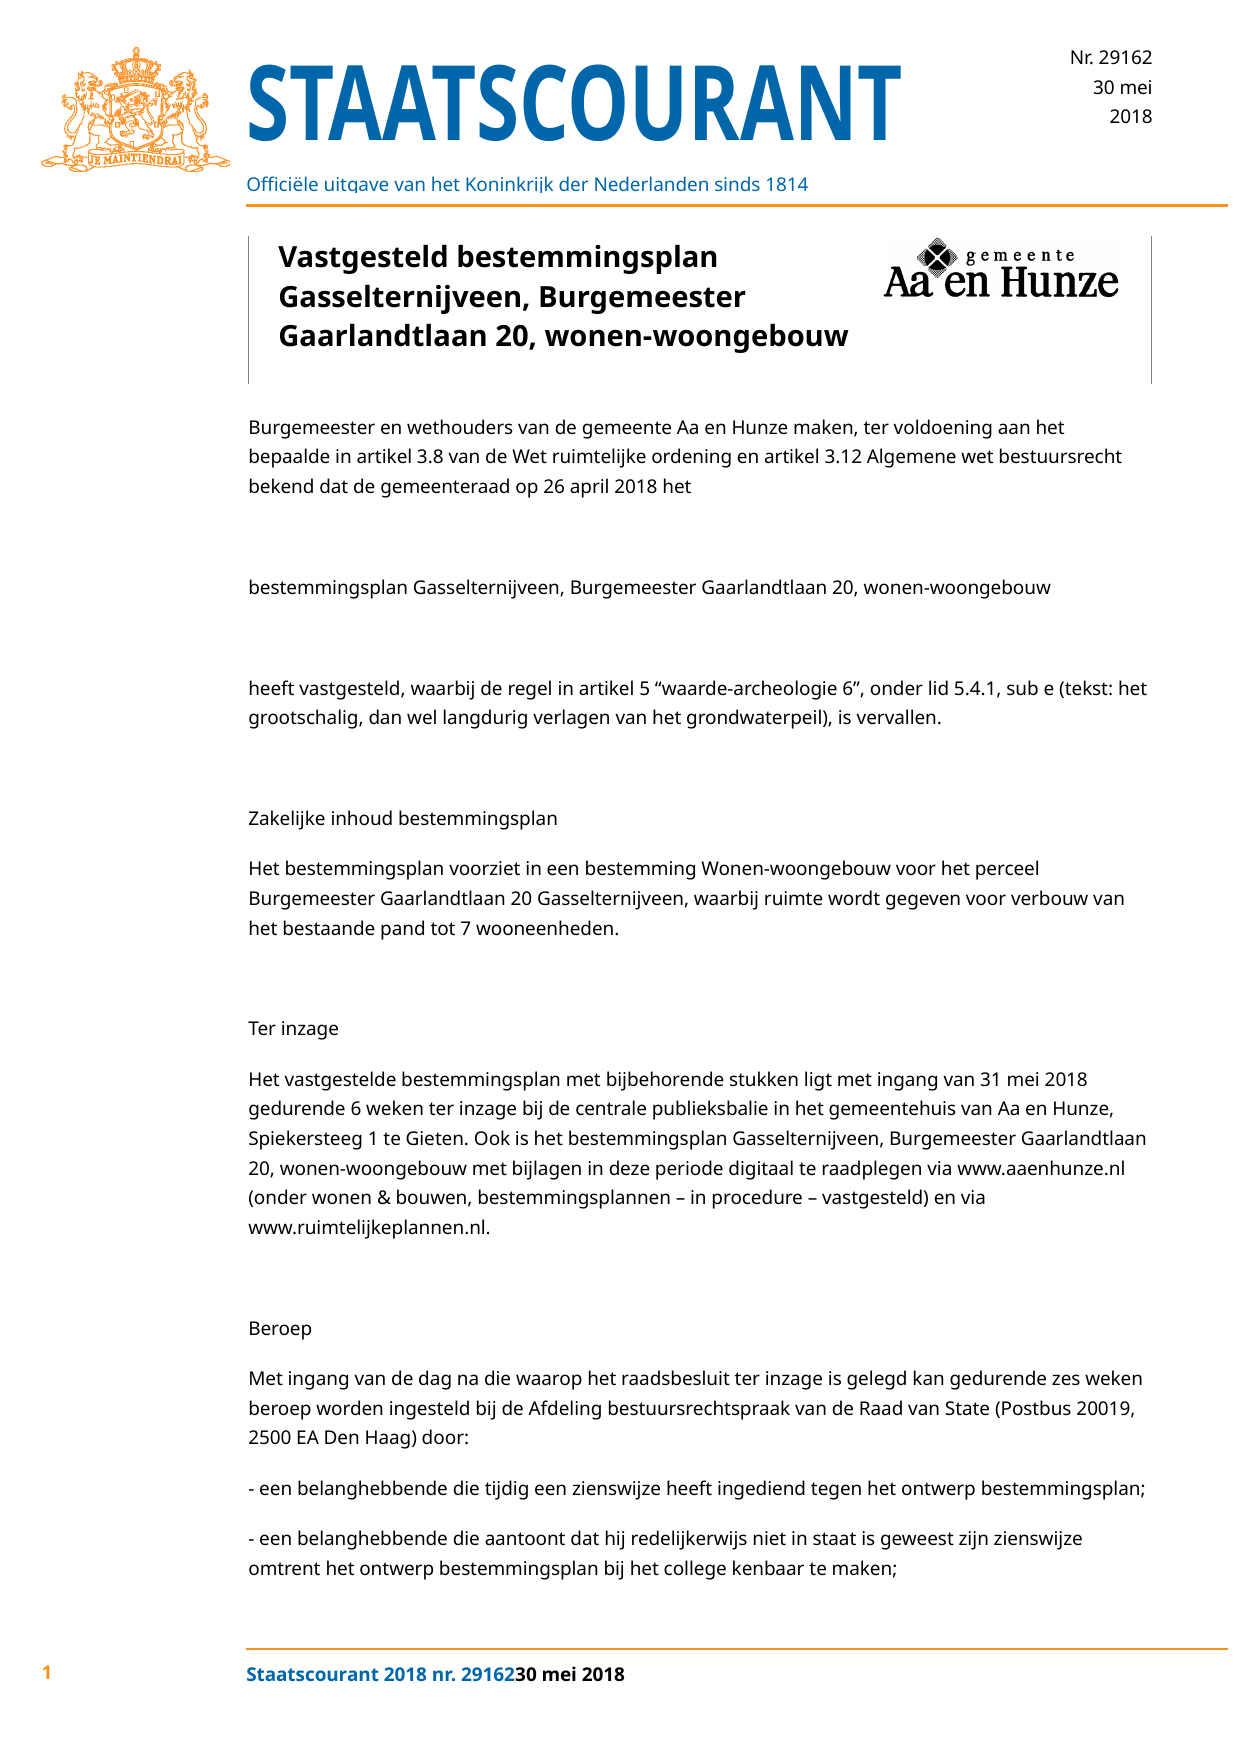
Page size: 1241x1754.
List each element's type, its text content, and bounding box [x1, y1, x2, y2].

text Met ingang van de dag na die waarop het raadsbesluit ter inzage is gelegd kan gedurende zes weken beroep worden ingesteld bij de Afdeling bestuursrechtspraak van de Raad van State (Postbus 20019, 2500 EA Den Haag) door: [248, 1365, 1152, 1450]
text Beroep [248, 1315, 1152, 1341]
text Burgemeester en wethouders van de gemeente Aa en Hunze maken, ter voldoening aan het bepaalde in artikel 3.8 van de Wet ruimtelijke ordening en artikel 3.12 Algemene wet bestuursrecht bekend dat de gemeenteraad op 26 april 2018 het [248, 414, 1152, 499]
picture [882, 236, 1119, 298]
text Het vastgestelde bestemmingsplan met bijbehorende stukken ligt met ingang van 31 mei 2018 gedurende 6 weken ter inzage bij de centrale publieksbalie in het gemeentehuis van Aa en Hunze, Spiekersteeg 1 te Gieten. Ook is het bestemmingsplan Gasselternijveen, Burgemeester Gaarlandtlaan 20, wonen-woongebouw met bijlagen in deze periode digitaal te raadplegen via www.aaenhunze.nl (onder wonen & bouwen, bestemmingsplannen – in procedure – vastgesteld) en via www.ruimtelijkeplannen.nl. [248, 1066, 1152, 1240]
text heeft vastgesteld, waarbij de regel in artikel 5 “waarde-archeologie 6”, onder lid 5.4.1, sub e (tekst: het grootschalig, dan wel langdurig verlagen van het grondwaterpeil), is vervallen. [248, 675, 1152, 730]
text - een belanghebbende die aantoont dat hij redelijkerwijs niet in staat is geweest zijn zienswijze omtrent het ontwerp bestemmingsplan bij het college kenbaar te maken; [248, 1525, 1152, 1581]
text Ter inzage [248, 1016, 1152, 1041]
picture [41, 47, 231, 172]
text Het bestemmingsplan voorziet in een bestemming Wonen-woongebouw voor het perceel Burgemeester Gaarlandtlaan 20 Gasselternijveen, waarbij ruimte wordt gegeven voor verbouw van het bestaande pand tot 7 wooneenheden. [248, 856, 1152, 941]
text Zakelijke inhoud bestemmingsplan [248, 805, 1152, 831]
text - een belanghebbende die tijdig een zienswijze heeft ingediend tegen het ontwerp bestemmingsplan; [248, 1475, 1152, 1501]
table_header [850, 236, 1151, 384]
table_header Vastgesteld bestemmingsplan Gasselternijveen, Burgemeester Gaarlandtlaan 20, wonen-woongebouw [249, 236, 850, 384]
text bestemmingsplan Gasselternijveen, Burgemeester Gaarlandtlaan 20, wonen-woongebouw [248, 574, 1152, 600]
